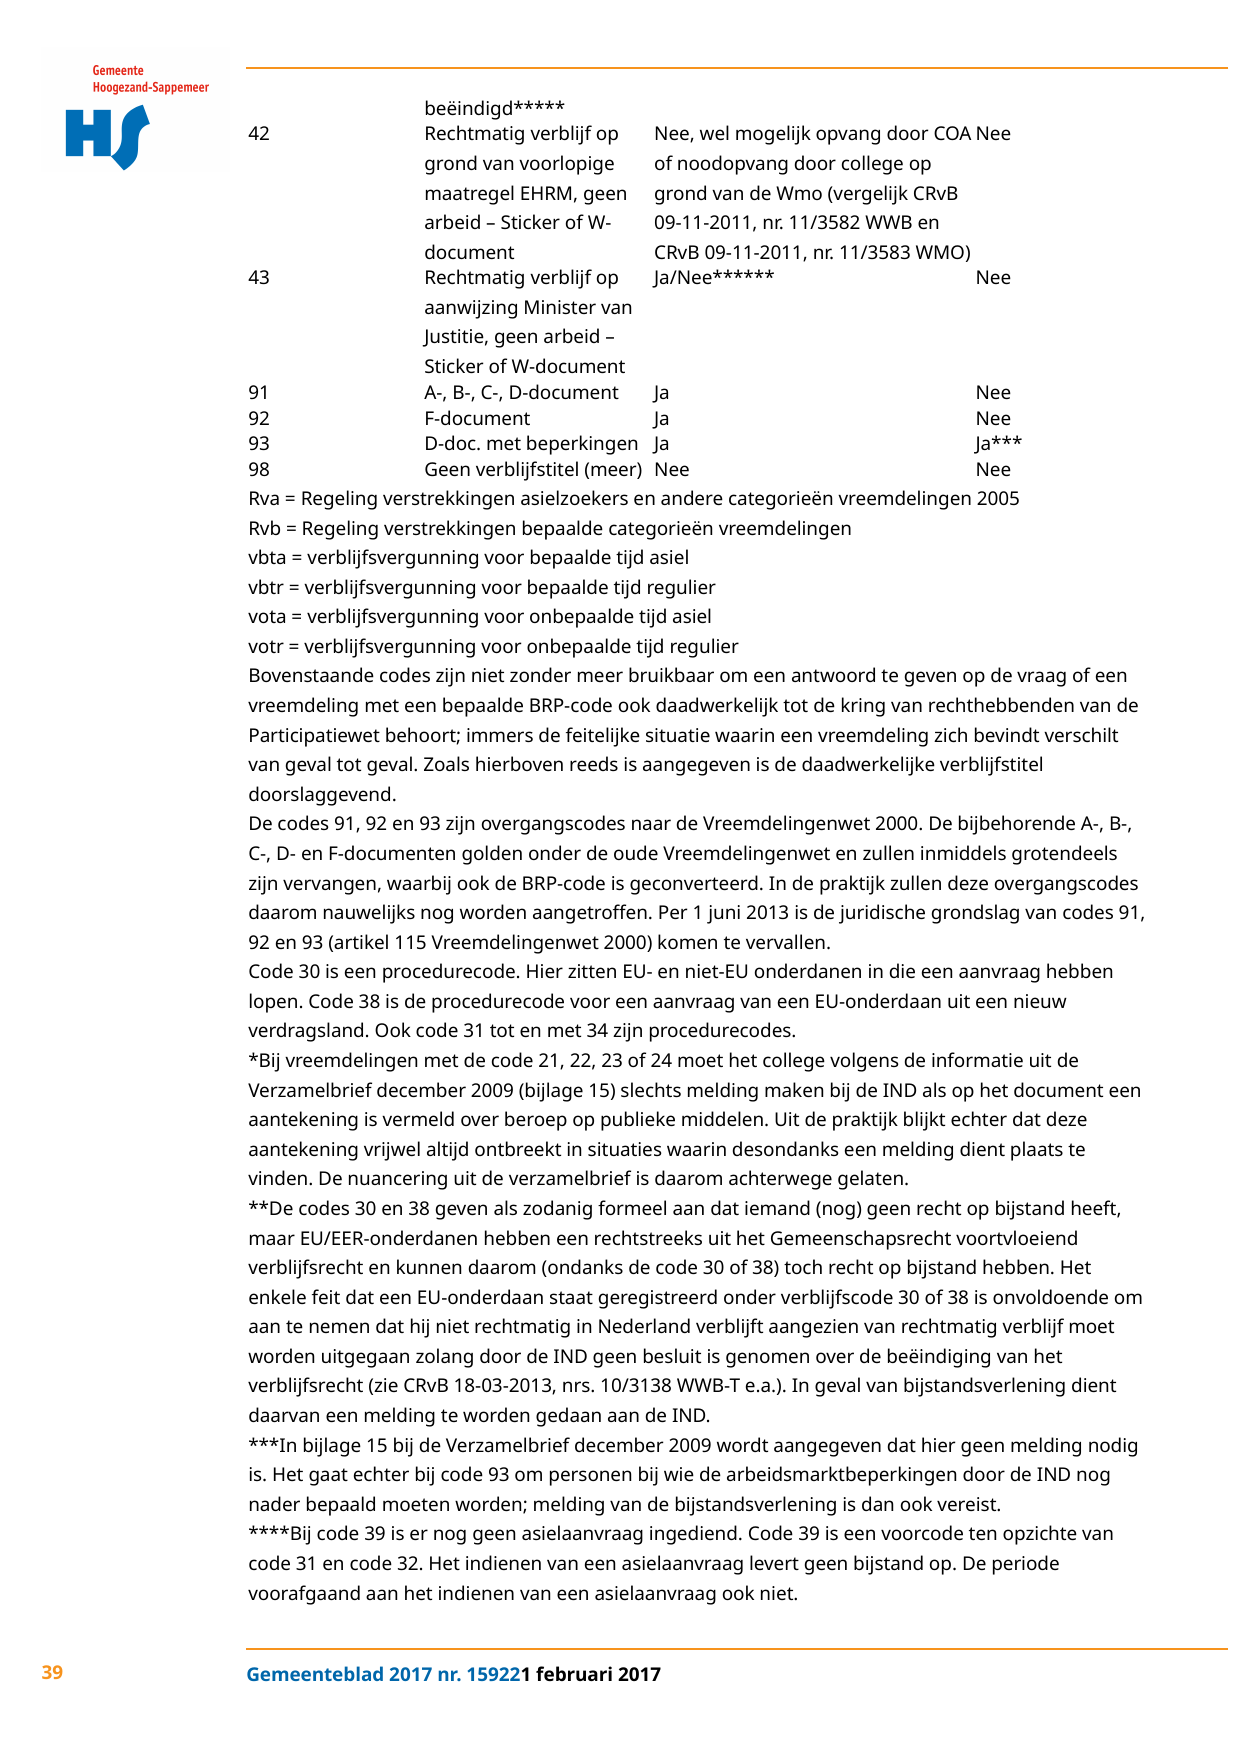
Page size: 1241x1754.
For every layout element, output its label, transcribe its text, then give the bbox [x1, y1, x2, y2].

picture [41, 47, 231, 172]
table_cell 42 [248, 121, 424, 264]
table_cell [654, 95, 975, 121]
text votr = verblijfsvergunning voor onbepaalde tijd regulier [248, 633, 1152, 659]
table_cell Nee [975, 456, 1152, 482]
table_cell 98 [248, 456, 424, 482]
text De codes 91, 92 en 93 zijn overgangscodes naar de Vreemdelingenwet 2000. De bijbehorende A-, B-, C-, D- en F-documenten golden onder de oude Vreemdelingenwet en zullen inmiddels grotendeels zijn vervangen, waarbij ook de BRP-code is geconverteerd. In de praktijk zullen deze overgangscodes daarom nauwelijks nog worden aangetroffen. Per 1 juni 2013 is de juridische grondslag van codes 91, 92 en 93 (artikel 115 Vreemdelingenwet 2000) komen te vervallen. [248, 811, 1152, 955]
table_cell Nee [975, 405, 1152, 431]
table_cell Ja [654, 431, 975, 456]
table_cell Nee [975, 121, 1152, 264]
table_cell 92 [248, 405, 424, 431]
table_cell Ja/Nee****** [654, 265, 975, 379]
text Rvb = Regeling verstrekkingen bepaalde categorieën vreemdelingen [248, 515, 1152, 541]
text Bovenstaande codes zijn niet zonder meer bruikbaar om een antwoord te geven op de vraag of een vreemdeling met een bepaalde BRP-code ook daadwerkelijk tot de kring van rechthebbenden van de Participatiewet behoort; immers de feitelijke situatie waarin een vreemdeling zich bevindt verschilt van geval tot geval. Zoals hierboven reeds is aangegeven is de daadwerkelijke verblijfstitel doorslaggevend. [248, 663, 1152, 807]
table_cell D-doc. met beperkingen [424, 431, 654, 456]
text Rva = Regeling verstrekkingen asielzoekers en andere categorieën vreemdelingen 2005 [248, 485, 1152, 511]
table_cell A-, B-, C-, D-document [424, 379, 654, 405]
table_cell Geen verblijfstitel (meer) [424, 456, 654, 482]
text Code 30 is een procedurecode. Hier zitten EU- en niet-EU onderdanen in die een aanvraag hebben lopen. Code 38 is de procedurecode voor een aanvraag van een EU-onderdaan uit een nieuw verdragsland. Ook code 31 tot en met 34 zijn procedurecodes. [248, 958, 1152, 1043]
table_cell Ja [654, 379, 975, 405]
table_cell 93 [248, 431, 424, 456]
table_cell 43 [248, 265, 424, 379]
table_cell Nee [975, 379, 1152, 405]
text vbtr = verblijfsvergunning voor bepaalde tijd regulier [248, 574, 1152, 600]
table_cell Nee, wel mogelijk opvang door COA of noodopvang door college op grond van de Wmo (vergelijk CRvB 09-11-2011, nr. 11/3582 WWB en CRvB 09-11-2011, nr. 11/3583 WMO) [654, 121, 975, 264]
text **De codes 30 en 38 geven als zodanig formeel aan dat iemand (nog) geen recht op bijstand heeft, maar EU/EER-onderdanen hebben een rechtstreeks uit het Gemeenschapsrecht voortvloeiend verblijfsrecht en kunnen daarom (ondanks de code 30 of 38) toch recht op bijstand hebben. Het enkele feit dat een EU-onderdaan staat geregistreerd onder verblijfscode 30 of 38 is onvoldoende om aan te nemen dat hij niet rechtmatig in Nederland verblijft aangezien van rechtmatig verblijf moet worden uitgegaan zolang door de IND geen besluit is genomen over de beëindiging van het verblijfsrecht (zie CRvB 18-03-2013, nrs. 10/3138 WWB-T e.a.). In geval van bijstandsverlening dient daarvan een melding te worden gedaan aan de IND. [248, 1195, 1152, 1428]
text ****Bij code 39 is er nog geen asielaanvraag ingediend. Code 39 is een voorcode ten opzichte van code 31 en code 32. Het indienen van een asielaanvraag levert geen bijstand op. De periode voorafgaand aan het indienen van een asielaanvraag ook niet. [248, 1521, 1152, 1606]
table_cell Nee [654, 456, 975, 482]
table_cell [975, 95, 1152, 121]
text *Bij vreemdelingen met de code 21, 22, 23 of 24 moet het college volgens de informatie uit de Verzamelbrief december 2009 (bijlage 15) slechts melding maken bij de IND als op het document een aantekening is vermeld over beroep op publieke middelen. Uit de praktijk blijkt echter dat deze aantekening vrijwel altijd ontbreekt in situaties waarin desondanks een melding dient plaats te vinden. De nuancering uit de verzamelbrief is daarom achterwege gelaten. [248, 1047, 1152, 1191]
table_cell Nee [975, 265, 1152, 379]
table_cell Rechtmatig verblijf op grond van voorlopige maatregel EHRM, geen arbeid – Sticker of W-document [424, 121, 654, 264]
text vbta = verblijfsvergunning voor bepaalde tijd asiel [248, 544, 1152, 570]
table_cell Rechtmatig verblijf op aanwijzing Minister van Justitie, geen arbeid – Sticker of W-document [424, 265, 654, 379]
text ***In bijlage 15 bij de Verzamelbrief december 2009 wordt aangegeven dat hier geen melding nodig is. Het gaat echter bij code 93 om personen bij wie de arbeidsmarktbeperkingen door de IND nog nader bepaald moeten worden; melding van de bijstandsverlening is dan ook vereist. [248, 1432, 1152, 1517]
table_cell 91 [248, 379, 424, 405]
table_cell beëindigd***** [424, 95, 654, 121]
text vota = verblijfsvergunning voor onbepaalde tijd asiel [248, 603, 1152, 629]
table_cell [248, 95, 424, 121]
table_cell F-document [424, 405, 654, 431]
table_cell Ja [654, 405, 975, 431]
table_cell Ja*** [975, 431, 1152, 456]
